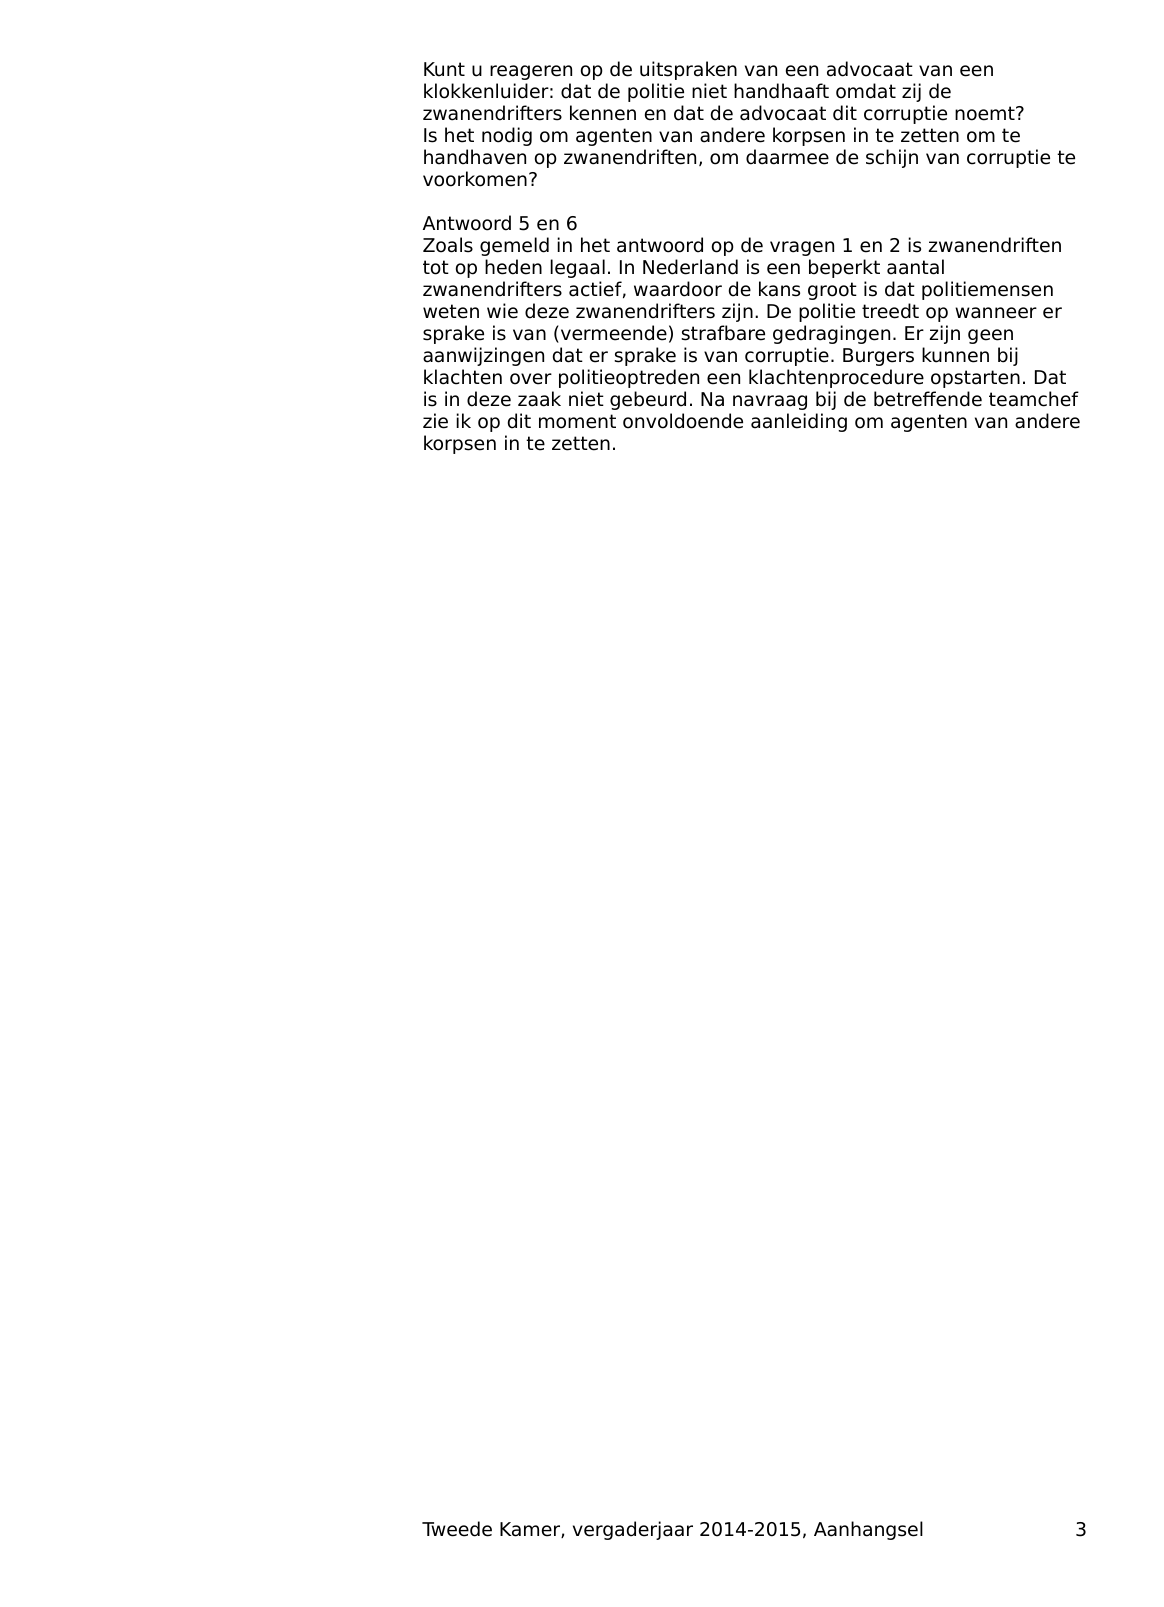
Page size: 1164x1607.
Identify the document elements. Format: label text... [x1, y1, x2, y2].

text Antwoord 5 en 6 [422, 213, 1087, 235]
text Zoals gemeld in het antwoord op de vragen 1 en 2 is zwanendriften tot op heden legaal. In Nederland is een beperkt aantal zwanendrifters actief, waardoor de kans groot is dat politiemensen weten wie deze zwanendrifters zijn. De politie treedt op wanneer er sprake is van (vermeende) strafbare gedragingen. Er zijn geen aanwijzingen dat er sprake is van corruptie. Burgers kunnen bij klachten over politieoptreden een klachtenprocedure opstarten. Dat is in deze zaak niet gebeurd. Na navraag bij de betreffende teamchef zie ik op dit moment onvoldoende aanleiding om agenten van andere korpsen in te zetten. [422, 235, 1087, 455]
text Kunt u reageren op de uitspraken van een advocaat van een klokkenluider: dat de politie niet handhaaft omdat zij de zwanendrifters kennen en dat de advocaat dit corruptie noemt? [422, 59, 1087, 125]
text Is het nodig om agenten van andere korpsen in te zetten om te handhaven op zwanendriften, om daarmee de schijn van corruptie te voorkomen? [422, 125, 1087, 191]
